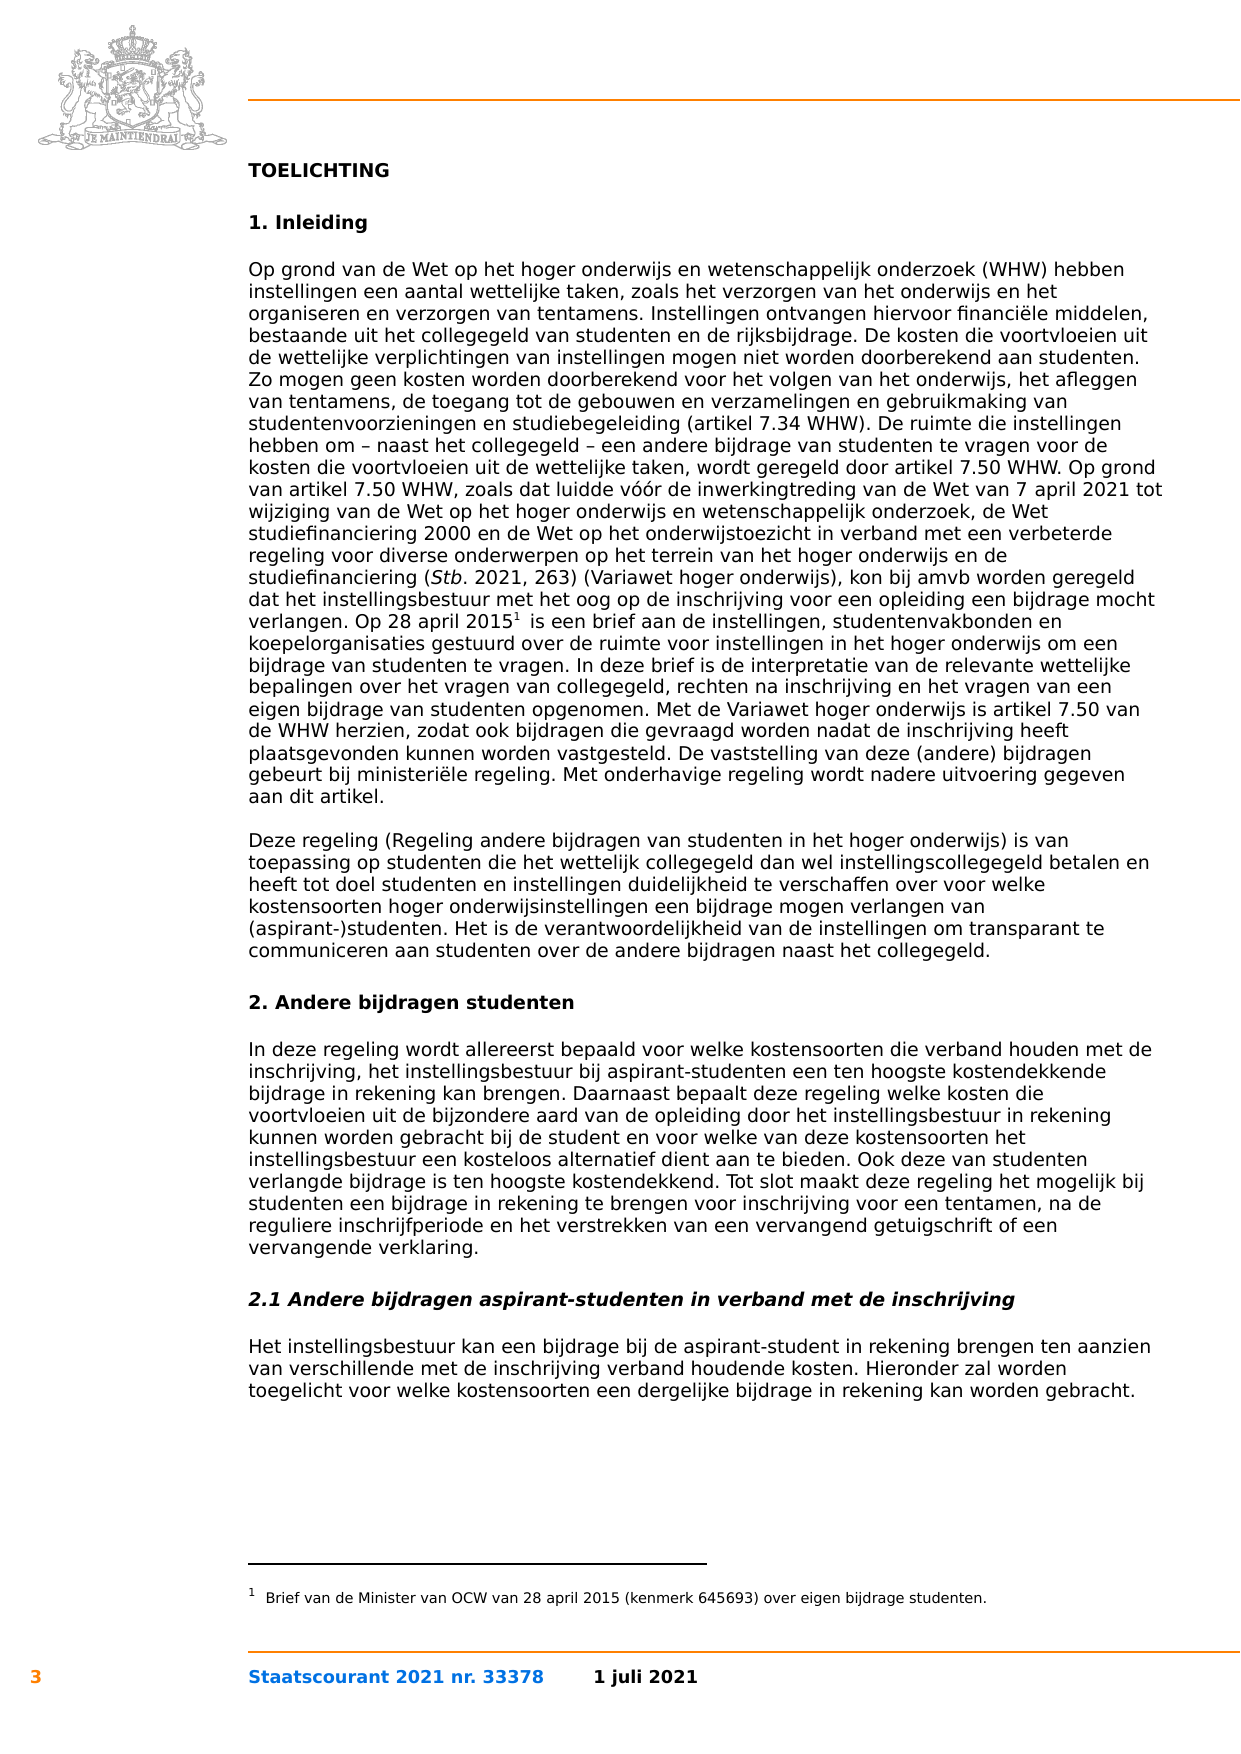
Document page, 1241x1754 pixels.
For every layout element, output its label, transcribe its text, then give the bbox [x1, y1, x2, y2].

text Het instellingsbestuur kan een bijdrage bij de aspirant-student in rekening brengen ten aanzien van verschillende met de inschrijving verband houdende kosten. Hieronder zal worden toegelicht voor welke kostensoorten een dergelijke bijdrage in rekening kan worden gebracht. [248, 1336, 1163, 1402]
picture [38, 25, 227, 150]
subtitle TOELICHTING [248, 160, 1163, 182]
text Op grond van de Wet op het hoger onderwijs en wetenschappelijk onderzoek (WHW) hebben instellingen een aantal wettelijke taken, zoals het verzorgen van het onderwijs en het organiseren en verzorgen van tentamens. Instellingen ontvangen hiervoor financiële middelen, bestaande uit het collegegeld van studenten en de rijksbijdrage. De kosten die voortvloeien uit de wettelijke verplichtingen van instellingen mogen niet worden doorberekend aan studenten. Zo mogen geen kosten worden doorberekend voor het volgen van het onderwijs, het afleggen van tentamens, de toegang tot de gebouwen en verzamelingen en gebruikmaking van studentenvoorzieningen en studiebegeleiding (artikel 7.34 WHW). De ruimte die instellingen hebben om – naast het collegegeld – een andere bijdrage van studenten te vragen voor de kosten die voortvloeien uit de wettelijke taken, wordt geregeld door artikel 7.50 WHW. Op grond van artikel 7.50 WHW, zoals dat luidde vóór de inwerkingtreding van de Wet van 7 april 2021 tot wijziging van de Wet op het hoger onderwijs en wetenschappelijk onderzoek, de Wet studiefinanciering 2000 en de Wet op het onderwijstoezicht in verband met een verbeterde regeling voor diverse onderwerpen op het terrein van het hoger onderwijs en de studiefinanciering (Stb. 2021, 263) (Variawet hoger onderwijs), kon bij amvb worden geregeld dat het instellingsbestuur met het oog op de inschrijving voor een opleiding een bijdrage mocht verlangen. Op 28 april 2015 is een brief aan de instellingen, studentenvakbonden en koepelorganisaties gestuurd over de ruimte voor instellingen in het hoger onderwijs om een bijdrage van studenten te vragen. In deze brief is de interpretatie van de relevante wettelijke bepalingen over het vragen van collegegeld, rechten na inschrijving en het vragen van een eigen bijdrage van studenten opgenomen. Met de Variawet hoger onderwijs is artikel 7.50 van de WHW herzien, zodat ook bijdragen die gevraagd worden nadat de inschrijving heeft plaatsgevonden kunnen worden vastgesteld. De vaststelling van deze (andere) bijdragen gebeurt bij ministeriële regeling. Met onderhavige regeling wordt nadere uitvoering gegeven aan dit artikel. [248, 259, 1163, 808]
text Brief van de Minister van OCW van 28 april 2015 (kenmerk 645693) over eigen bijdrage studenten. [248, 1586, 1163, 1608]
text In deze regeling wordt allereerst bepaald voor welke kostensoorten die verband houden met de inschrijving, het instellingsbestuur bij aspirant-studenten een ten hoogste kostendekkende bijdrage in rekening kan brengen. Daarnaast bepaalt deze regeling welke kosten die voortvloeien uit de bijzondere aard van de opleiding door het instellingsbestuur in rekening kunnen worden gebracht bij de student en voor welke van deze kostensoorten het instellingsbestuur een kosteloos alternatief dient aan te bieden. Ook deze van studenten verlangde bijdrage is ten hoogste kostendekkend. Tot slot maakt deze regeling het mogelijk bij studenten een bijdrage in rekening te brengen voor inschrijving voor een tentamen, na de reguliere inschrijfperiode en het verstrekken van een vervangend getuigschrift of een vervangende verklaring. [248, 1039, 1163, 1259]
subtitle 2. Andere bijdragen studenten [248, 992, 1163, 1014]
text Deze regeling (Regeling andere bijdragen van studenten in het hoger onderwijs) is van toepassing op studenten die het wettelijk collegegeld dan wel instellingscollegegeld betalen en heeft tot doel studenten en instellingen duidelijkheid te verschaffen over voor welke kostensoorten hoger onderwijsinstellingen een bijdrage mogen verlangen van (aspirant-)studenten. Het is de verantwoordelijkheid van de instellingen om transparant te communiceren aan studenten over de andere bijdragen naast het collegegeld. [248, 830, 1163, 962]
subtitle 1. Inleiding [248, 212, 1163, 234]
subtitle 2.1 Andere bijdragen aspirant-studenten in verband met de inschrijving [248, 1289, 1163, 1311]
